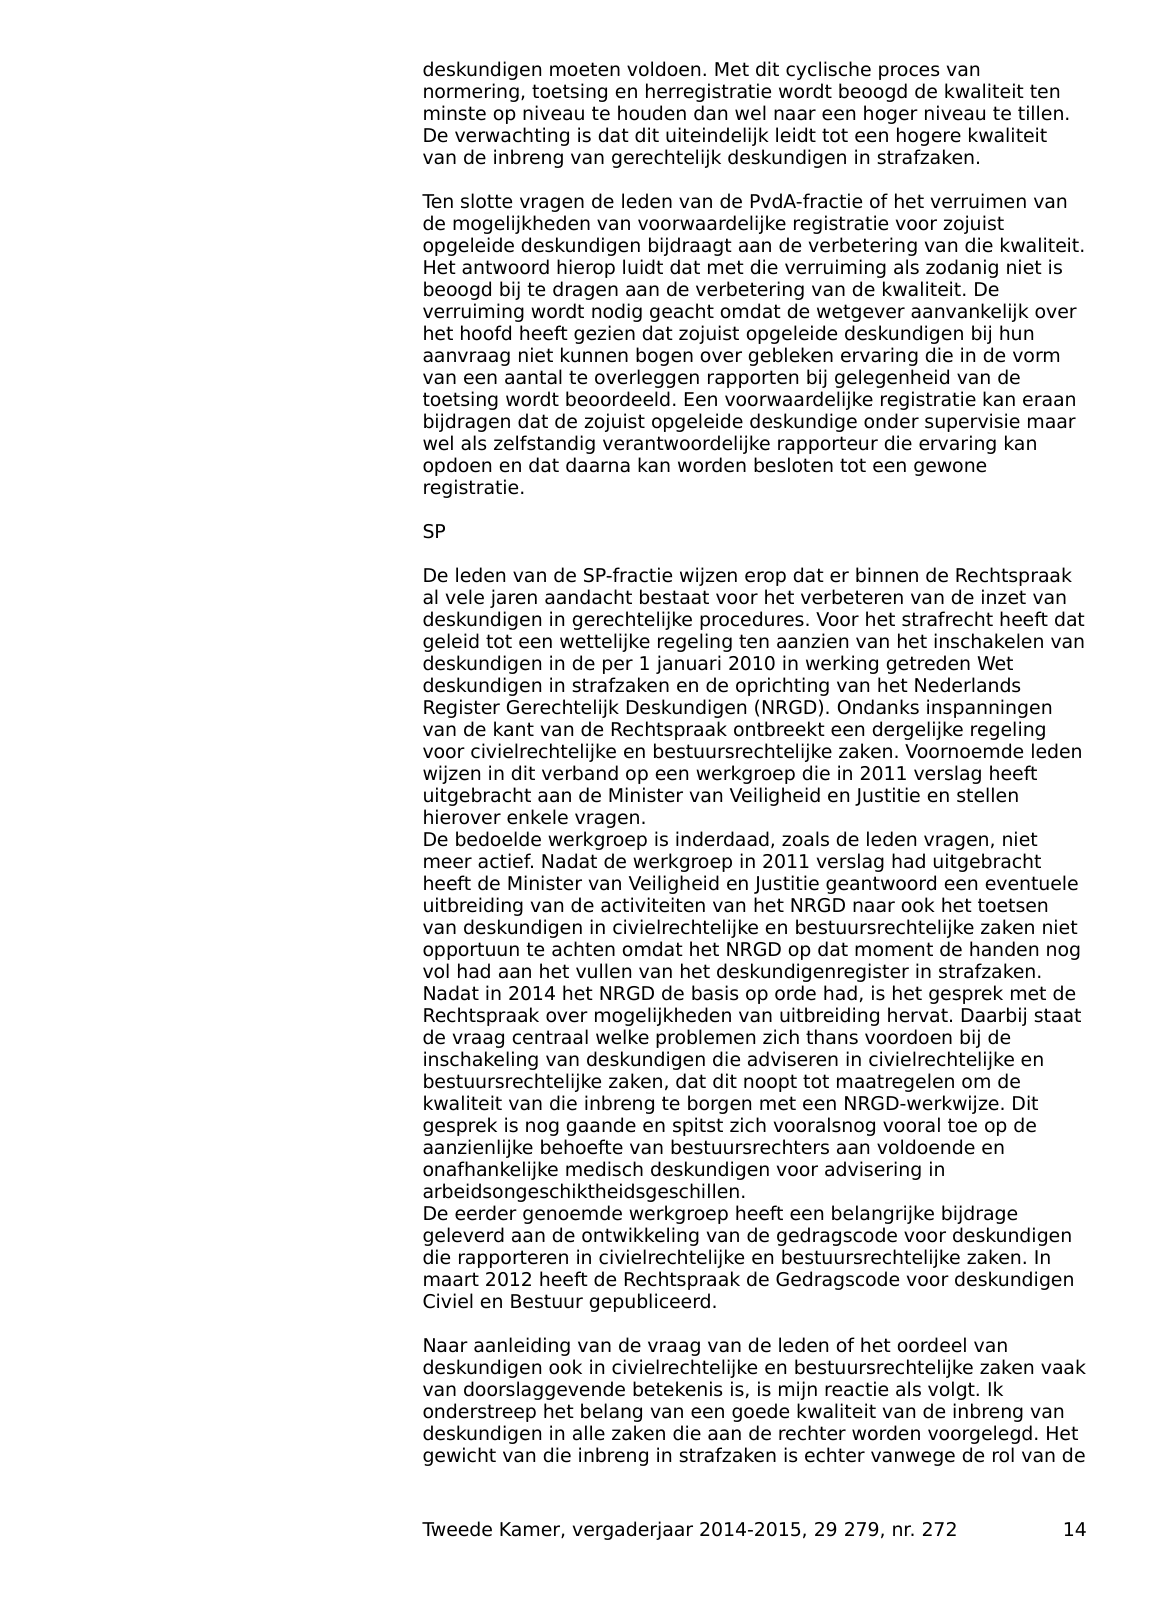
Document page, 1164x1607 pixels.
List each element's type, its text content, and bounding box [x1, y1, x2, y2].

text Het antwoord hierop luidt dat met die verruiming als zodanig niet is beoogd bij te dragen aan de verbetering van de kwaliteit. De verruiming wordt nodig geacht omdat de wetgever aanvankelijk over het hoofd heeft gezien dat zojuist opgeleide deskundigen bij hun aanvraag niet kunnen bogen over gebleken ervaring die in de vorm van een aantal te overleggen rapporten bij gelegenheid van de toetsing wordt beoordeeld. Een voorwaardelijke registratie kan eraan bijdragen dat de zojuist opgeleide deskundige onder supervisie maar wel als zelfstandig verantwoordelijke rapporteur die ervaring kan opdoen en dat daarna kan worden besloten tot een gewone registratie. [422, 257, 1087, 499]
text De eerder genoemde werkgroep heeft een belangrijke bijdrage geleverd aan de ontwikkeling van de gedragscode voor deskundigen die rapporteren in civielrechtelijke en bestuursrechtelijke zaken. In maart 2012 heeft de Rechtspraak de Gedragscode voor deskundigen Civiel en Bestuur gepubliceerd. [422, 1203, 1087, 1312]
subtitle SP [422, 521, 1087, 543]
text De bedoelde werkgroep is inderdaad, zoals de leden vragen, niet meer actief. Nadat de werkgroep in 2011 verslag had uitgebracht heeft de Minister van Veiligheid en Justitie geantwoord een eventuele uitbreiding van de activiteiten van het NRGD naar ook het toetsen van deskundigen in civielrechtelijke en bestuursrechtelijke zaken niet opportuun te achten omdat het NRGD op dat moment de handen nog vol had aan het vullen van het deskundigenregister in strafzaken. Nadat in 2014 het NRGD de basis op orde had, is het gesprek met de Rechtspraak over mogelijkheden van uitbreiding hervat. Daarbij staat de vraag centraal welke problemen zich thans voordoen bij de inschakeling van deskundigen die adviseren in civielrechtelijke en bestuursrechtelijke zaken, dat dit noopt tot maatregelen om de kwaliteit van die inbreng te borgen met een NRGD-werkwijze. Dit gesprek is nog gaande en spitst zich vooralsnog vooral toe op de aanzienlijke behoefte van bestuursrechters aan voldoende en onafhankelijke medisch deskundigen voor advisering in arbeidsongeschiktheidsgeschillen. [422, 829, 1087, 1203]
text Ten slotte vragen de leden van de PvdA-fractie of het verruimen van de mogelijkheden van voorwaardelijke registratie voor zojuist opgeleide deskundigen bijdraagt aan de verbetering van die kwaliteit. [422, 191, 1087, 257]
text deskundigen moeten voldoen. Met dit cyclische proces van normering, toetsing en herregistratie wordt beoogd de kwaliteit ten minste op niveau te houden dan wel naar een hoger niveau te tillen. De verwachting is dat dit uiteindelijk leidt tot een hogere kwaliteit van de inbreng van gerechtelijk deskundigen in strafzaken. [422, 59, 1087, 169]
text Naar aanleiding van de vraag van de leden of het oordeel van deskundigen ook in civielrechtelijke en bestuursrechtelijke zaken vaak van doorslaggevende betekenis is, is mijn reactie als volgt. Ik onderstreep het belang van een goede kwaliteit van de inbreng van deskundigen in alle zaken die aan de rechter worden voorgelegd. Het gewicht van die inbreng in strafzaken is echter vanwege de rol van de [422, 1335, 1087, 1467]
text De leden van de SP-fractie wijzen erop dat er binnen de Rechtspraak al vele jaren aandacht bestaat voor het verbeteren van de inzet van deskundigen in gerechtelijke procedures. Voor het strafrecht heeft dat geleid tot een wettelijke regeling ten aanzien van het inschakelen van deskundigen in de per 1 januari 2010 in werking getreden Wet deskundigen in strafzaken en de oprichting van het Nederlands Register Gerechtelijk Deskundigen (NRGD). Ondanks inspanningen van de kant van de Rechtspraak ontbreekt een dergelijke regeling voor civielrechtelijke en bestuursrechtelijke zaken. Voornoemde leden wijzen in dit verband op een werkgroep die in 2011 verslag heeft uitgebracht aan de Minister van Veiligheid en Justitie en stellen hierover enkele vragen. [422, 565, 1087, 829]
